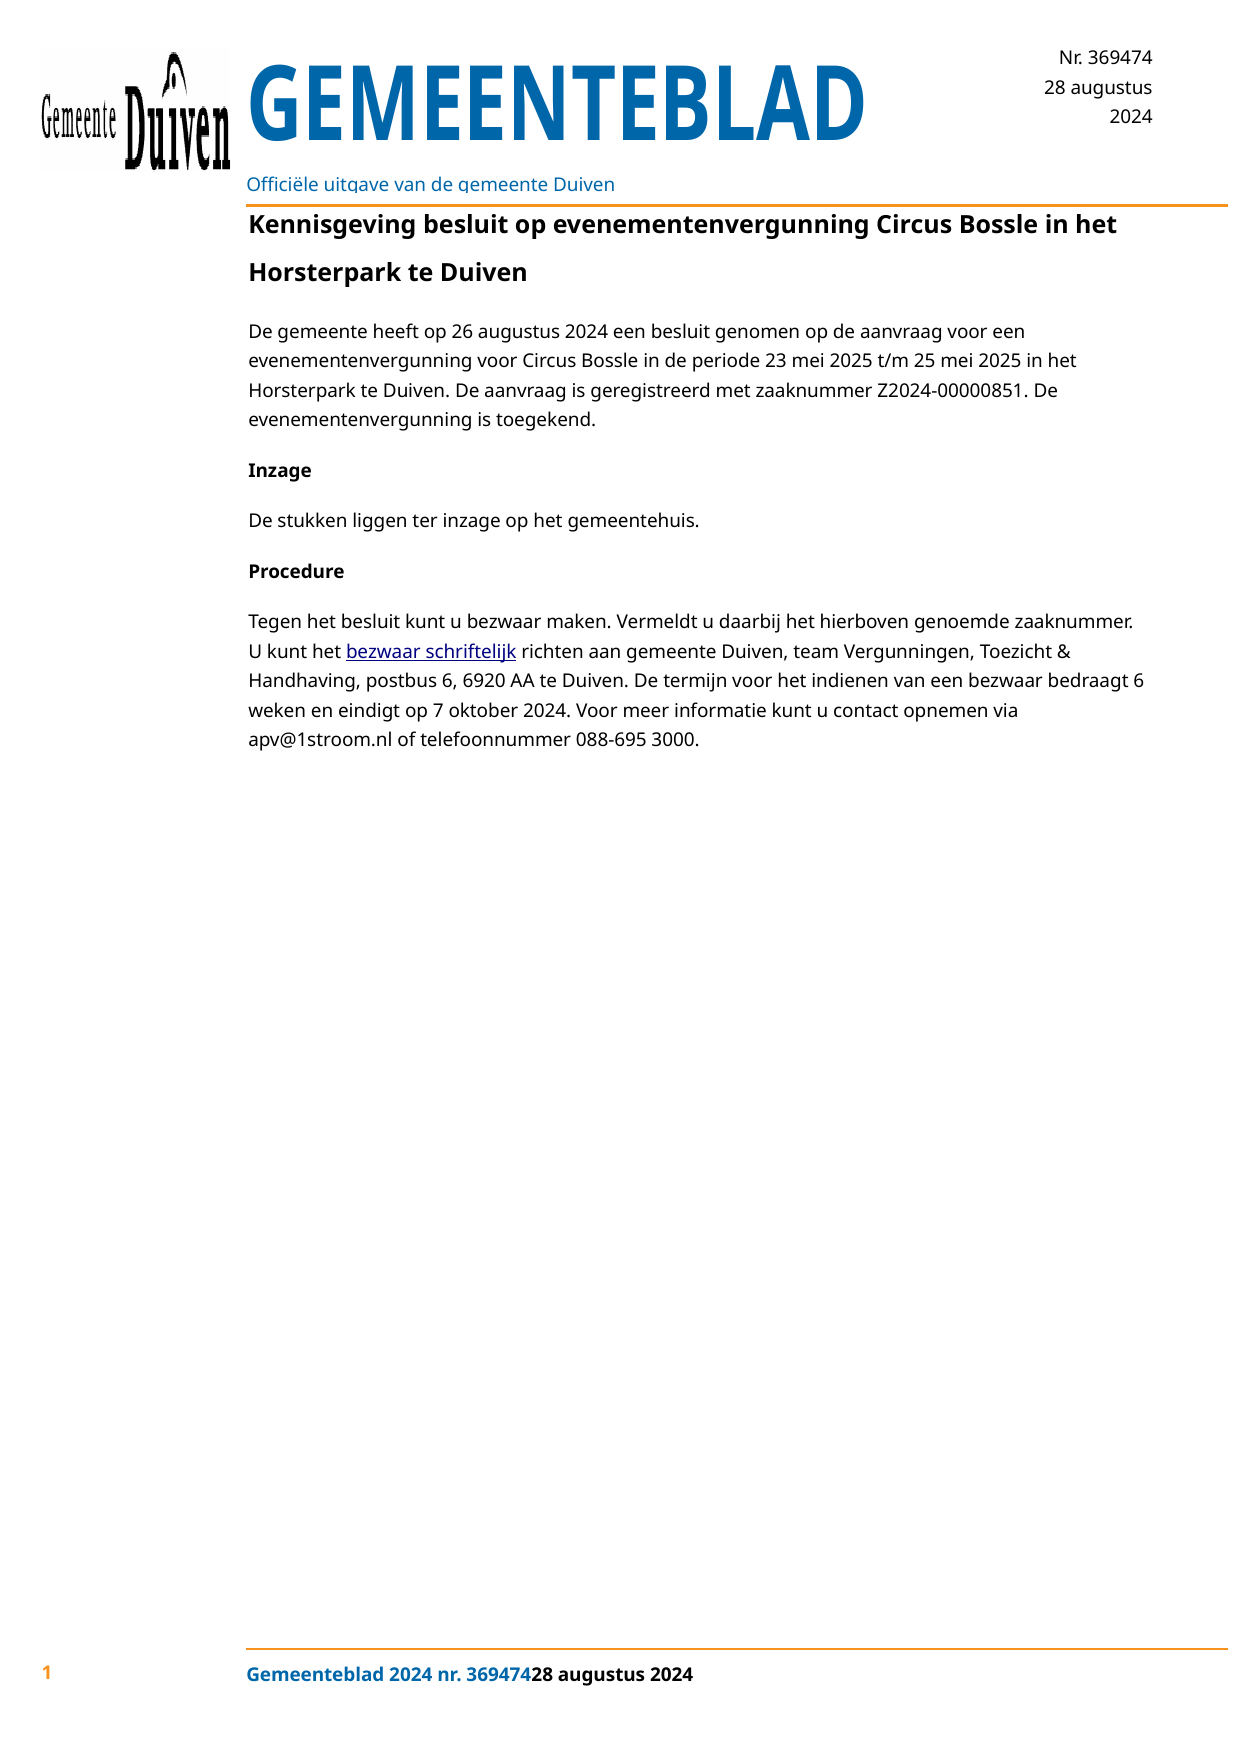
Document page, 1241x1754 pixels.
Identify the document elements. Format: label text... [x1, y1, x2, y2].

text Kennisgeving besluit op evenementenvergunning Circus Bossle in het Horsterpark te Duiven [248, 207, 1152, 288]
text Inzage [248, 457, 1152, 483]
text Procedure [248, 558, 1152, 584]
text Tegen het besluit kunt u bezwaar maken. Vermeldt u daarbij het hierboven genoemde zaaknummer. U kunt het bezwaar schriftelijk richten aan gemeente Duiven, team Vergunningen, Toezicht & Handhaving, postbus 6, 6920 AA te Duiven. De termijn voor het indienen van een bezwaar bedraagt 6 weken en eindigt op 7 oktober 2024. Voor meer informatie kunt u contact opnemen via apv@1stroom.nl of telefoonnummer 088-695 3000. [248, 608, 1152, 752]
text De gemeente heeft op 26 augustus 2024 een besluit genomen op de aanvraag voor een evenementenvergunning voor Circus Bossle in de periode 23 mei 2025 t/m 25 mei 2025 in het Horsterpark te Duiven. De aanvraag is geregistreerd met zaaknummer Z2024-00000851. De evenementenvergunning is toegekend. [248, 318, 1152, 432]
text De stukken liggen ter inzage op het gemeentehuis. [248, 507, 1152, 533]
picture [41, 47, 231, 172]
